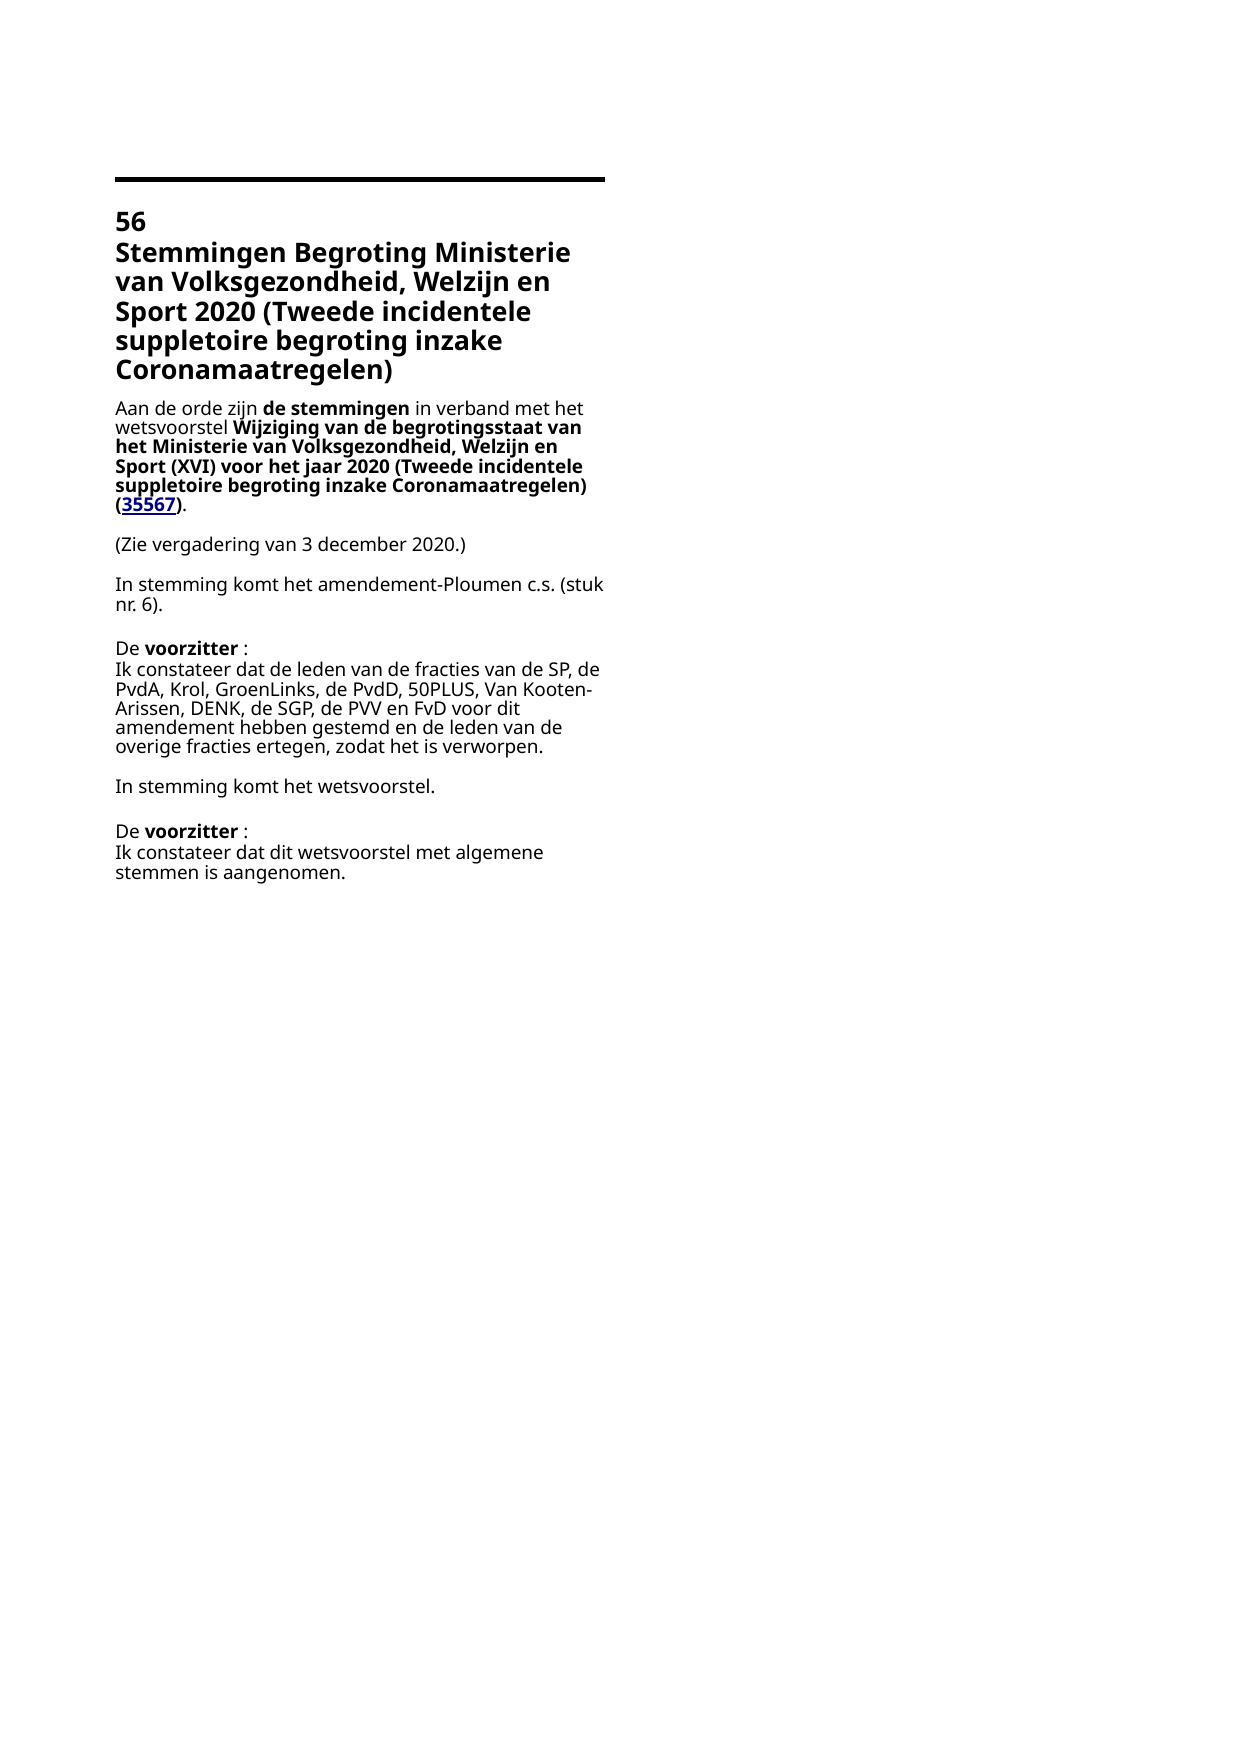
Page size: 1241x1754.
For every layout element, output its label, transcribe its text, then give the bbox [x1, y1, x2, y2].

text De voorzitter : [115, 819, 605, 844]
text Stemmingen Begroting Ministerie van Volksgezondheid, Welzijn en Sport 2020 (Tweede incidentele suppletoire begroting inzake Coronamaatregelen) [115, 239, 605, 400]
text Ik constateer dat dit wetsvoorstel met algemene stemmen is aangenomen. [115, 844, 605, 883]
text In stemming komt het wetsvoorstel. [115, 778, 605, 798]
text Aan de orde zijn de stemmingen in verband met het wetsvoorstel Wijziging van de begrotingsstaat van het Ministerie van Volksgezondheid, Welzijn en Sport (XVI) voor het jaar 2020 (Tweede incidentele suppletoire begroting inzake Coronamaatregelen) (35567). [115, 400, 605, 515]
text Ik constateer dat de leden van de fracties van de SP, de PvdA, Krol, GroenLinks, de PvdD, 50PLUS, Van Kooten-Arissen, DENK, de SGP, de PVV en FvD voor dit amendement hebben gestemd en de leden van de overige fracties ertegen, zodat het is verworpen. [115, 661, 605, 758]
text De voorzitter : [115, 636, 605, 661]
text (Zie vergadering van 3 december 2020.) [115, 536, 605, 555]
text In stemming komt het amendement-Ploumen c.s. (stuk nr. 6). [115, 576, 605, 615]
text 56 [115, 203, 605, 239]
